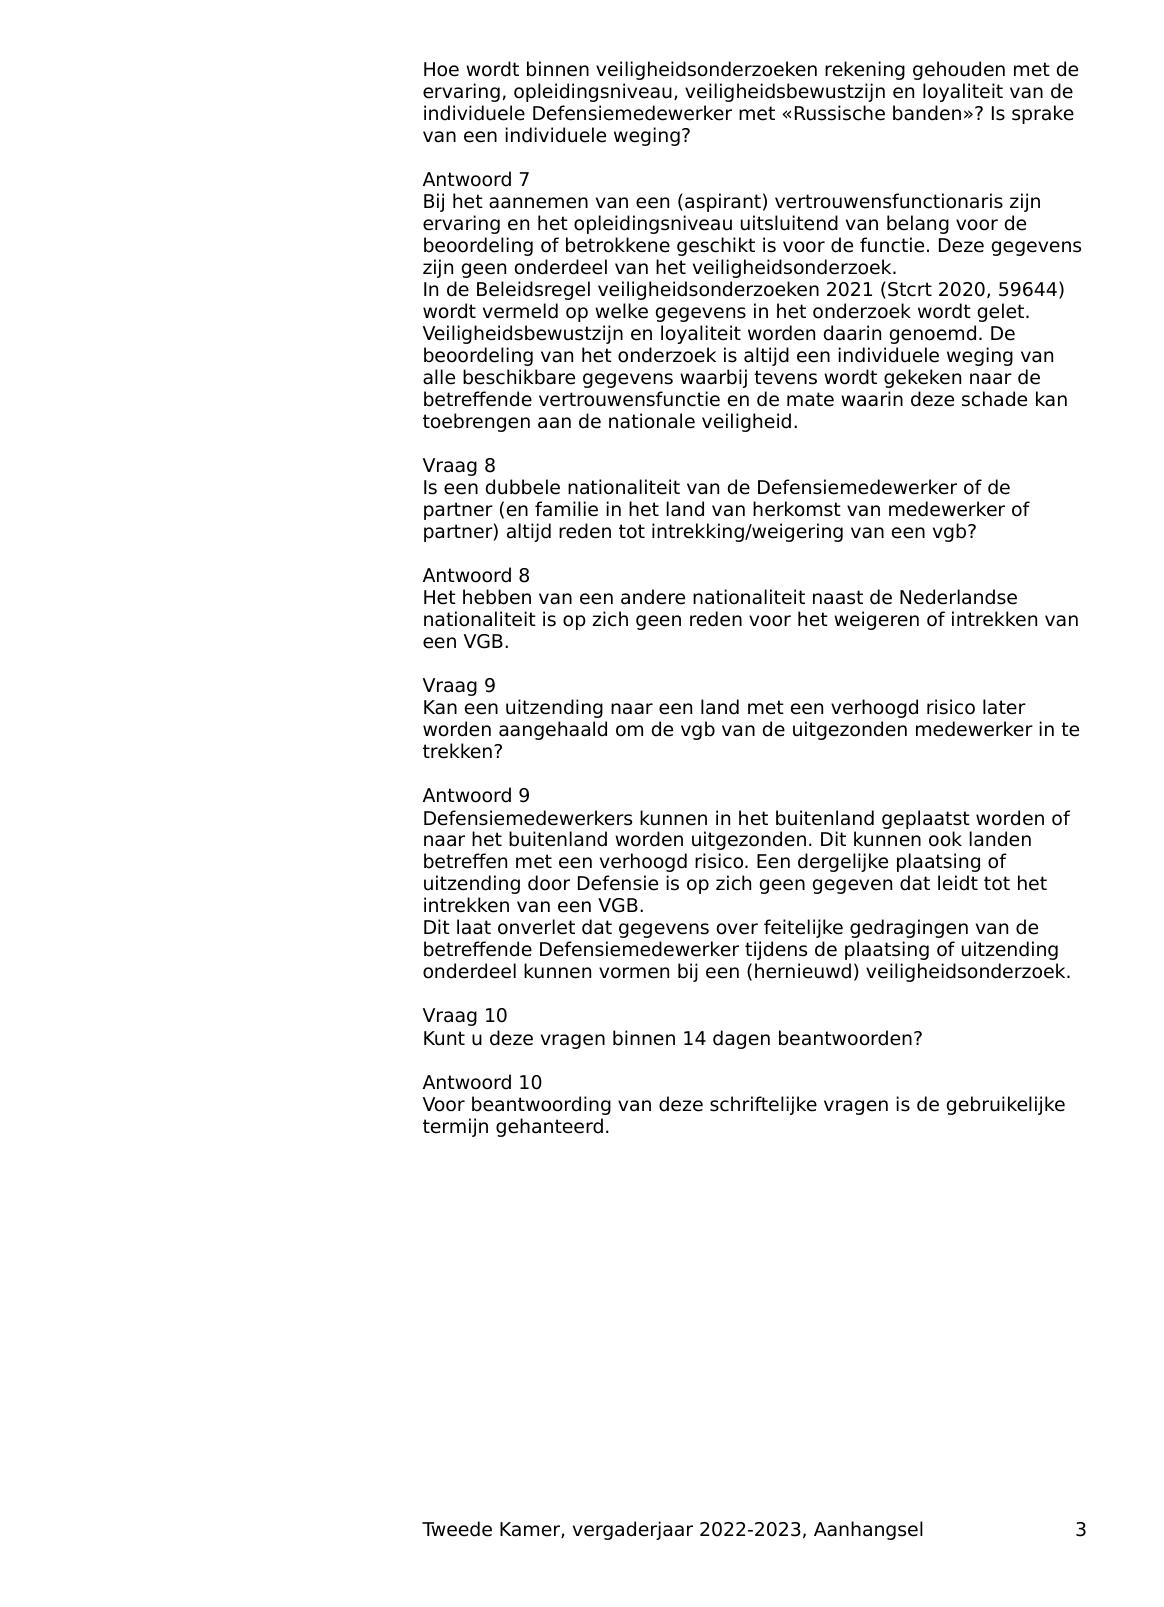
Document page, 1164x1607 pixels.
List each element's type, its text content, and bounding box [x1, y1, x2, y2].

text Dit laat onverlet dat gegevens over feitelijke gedragingen van de betreffende Defensiemedewerker tijdens de plaatsing of uitzending onderdeel kunnen vormen bij een (hernieuwd) veiligheidsonderzoek. [422, 917, 1087, 983]
text Hoe wordt binnen veiligheidsonderzoeken rekening gehouden met de ervaring, opleidingsniveau, veiligheidsbewustzijn en loyaliteit van de individuele Defensiemedewerker met «Russische banden»? Is sprake van een individuele weging? [422, 59, 1087, 147]
text Vraag 9 [422, 675, 1087, 697]
text Antwoord 8 [422, 565, 1087, 587]
text Kunt u deze vragen binnen 14 dagen beantwoorden? [422, 1027, 1087, 1049]
text Het hebben van een andere nationaliteit naast de Nederlandse nationaliteit is op zich geen reden voor het weigeren of intrekken van een VGB. [422, 587, 1087, 653]
text Vraag 10 [422, 1005, 1087, 1027]
text Antwoord 7 [422, 169, 1087, 191]
text Defensiemedewerkers kunnen in het buitenland geplaatst worden of naar het buitenland worden uitgezonden. Dit kunnen ook landen betreffen met een verhoogd risico. Een dergelijke plaatsing of uitzending door Defensie is op zich geen gegeven dat leidt tot het intrekken van een VGB. [422, 807, 1087, 917]
text Vraag 8 [422, 455, 1087, 477]
text In de Beleidsregel veiligheidsonderzoeken 2021 (Stcrt 2020, 59644) wordt vermeld op welke gegevens in het onderzoek wordt gelet. Veiligheidsbewustzijn en loyaliteit worden daarin genoemd. De beoordeling van het onderzoek is altijd een individuele weging van alle beschikbare gegevens waarbij tevens wordt gekeken naar de betreffende vertrouwensfunctie en de mate waarin deze schade kan toebrengen aan de nationale veiligheid. [422, 279, 1087, 433]
text Antwoord 9 [422, 785, 1087, 807]
text Kan een uitzending naar een land met een verhoogd risico later worden aangehaald om de vgb van de uitgezonden medewerker in te trekken? [422, 697, 1087, 763]
text Antwoord 10 [422, 1072, 1087, 1093]
text Voor beantwoording van deze schriftelijke vragen is de gebruikelijke termijn gehanteerd. [422, 1093, 1087, 1137]
text Is een dubbele nationaliteit van de Defensiemedewerker of de partner (en familie in het land van herkomst van medewerker of partner) altijd reden tot intrekking/weigering van een vgb? [422, 477, 1087, 543]
text Bij het aannemen van een (aspirant) vertrouwensfunctionaris zijn ervaring en het opleidingsniveau uitsluitend van belang voor de beoordeling of betrokkene geschikt is voor de functie. Deze gegevens zijn geen onderdeel van het veiligheidsonderzoek. [422, 191, 1087, 279]
